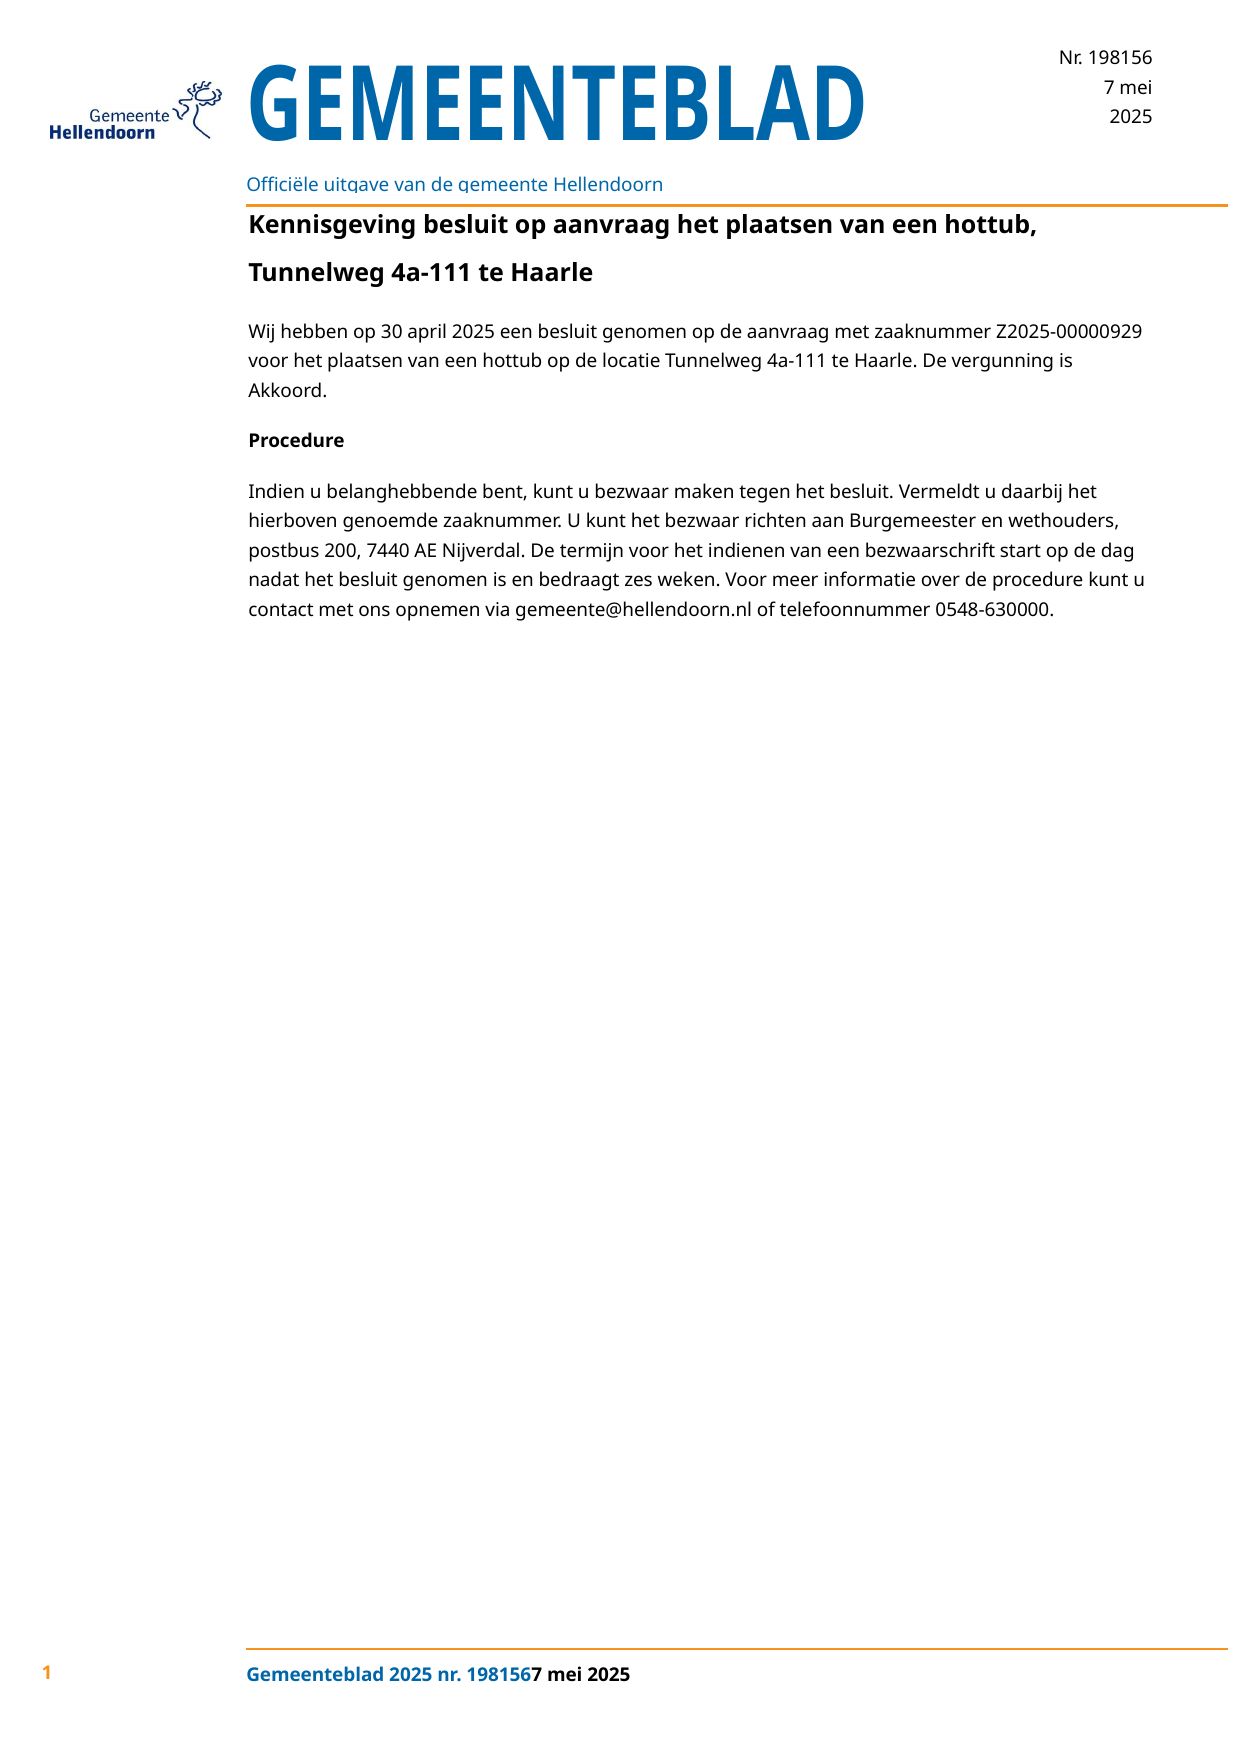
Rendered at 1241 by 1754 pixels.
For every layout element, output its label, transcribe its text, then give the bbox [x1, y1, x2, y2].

text Procedure [248, 427, 1152, 453]
text Wij hebben op 30 april 2025 een besluit genomen op de aanvraag met zaaknummer Z2025-00000929 voor het plaatsen van een hottub op de locatie Tunnelweg 4a-111 te Haarle. De vergunning is Akkoord. [248, 318, 1152, 403]
text Kennisgeving besluit op aanvraag het plaatsen van een hottub, Tunnelweg 4a-111 te Haarle [248, 207, 1152, 288]
picture [41, 47, 231, 172]
text Indien u belanghebbende bent, kunt u bezwaar maken tegen het besluit. Vermeldt u daarbij het hierboven genoemde zaaknummer. U kunt het bezwaar richten aan Burgemeester en wethouders, postbus 200, 7440 AE Nijverdal. De termijn voor het indienen van een bezwaarschrift start op de dag nadat het besluit genomen is en bedraagt zes weken. Voor meer informatie over de procedure kunt u contact met ons opnemen via gemeente@hellendoorn.nl of telefoonnummer 0548-630000. [248, 478, 1152, 622]
